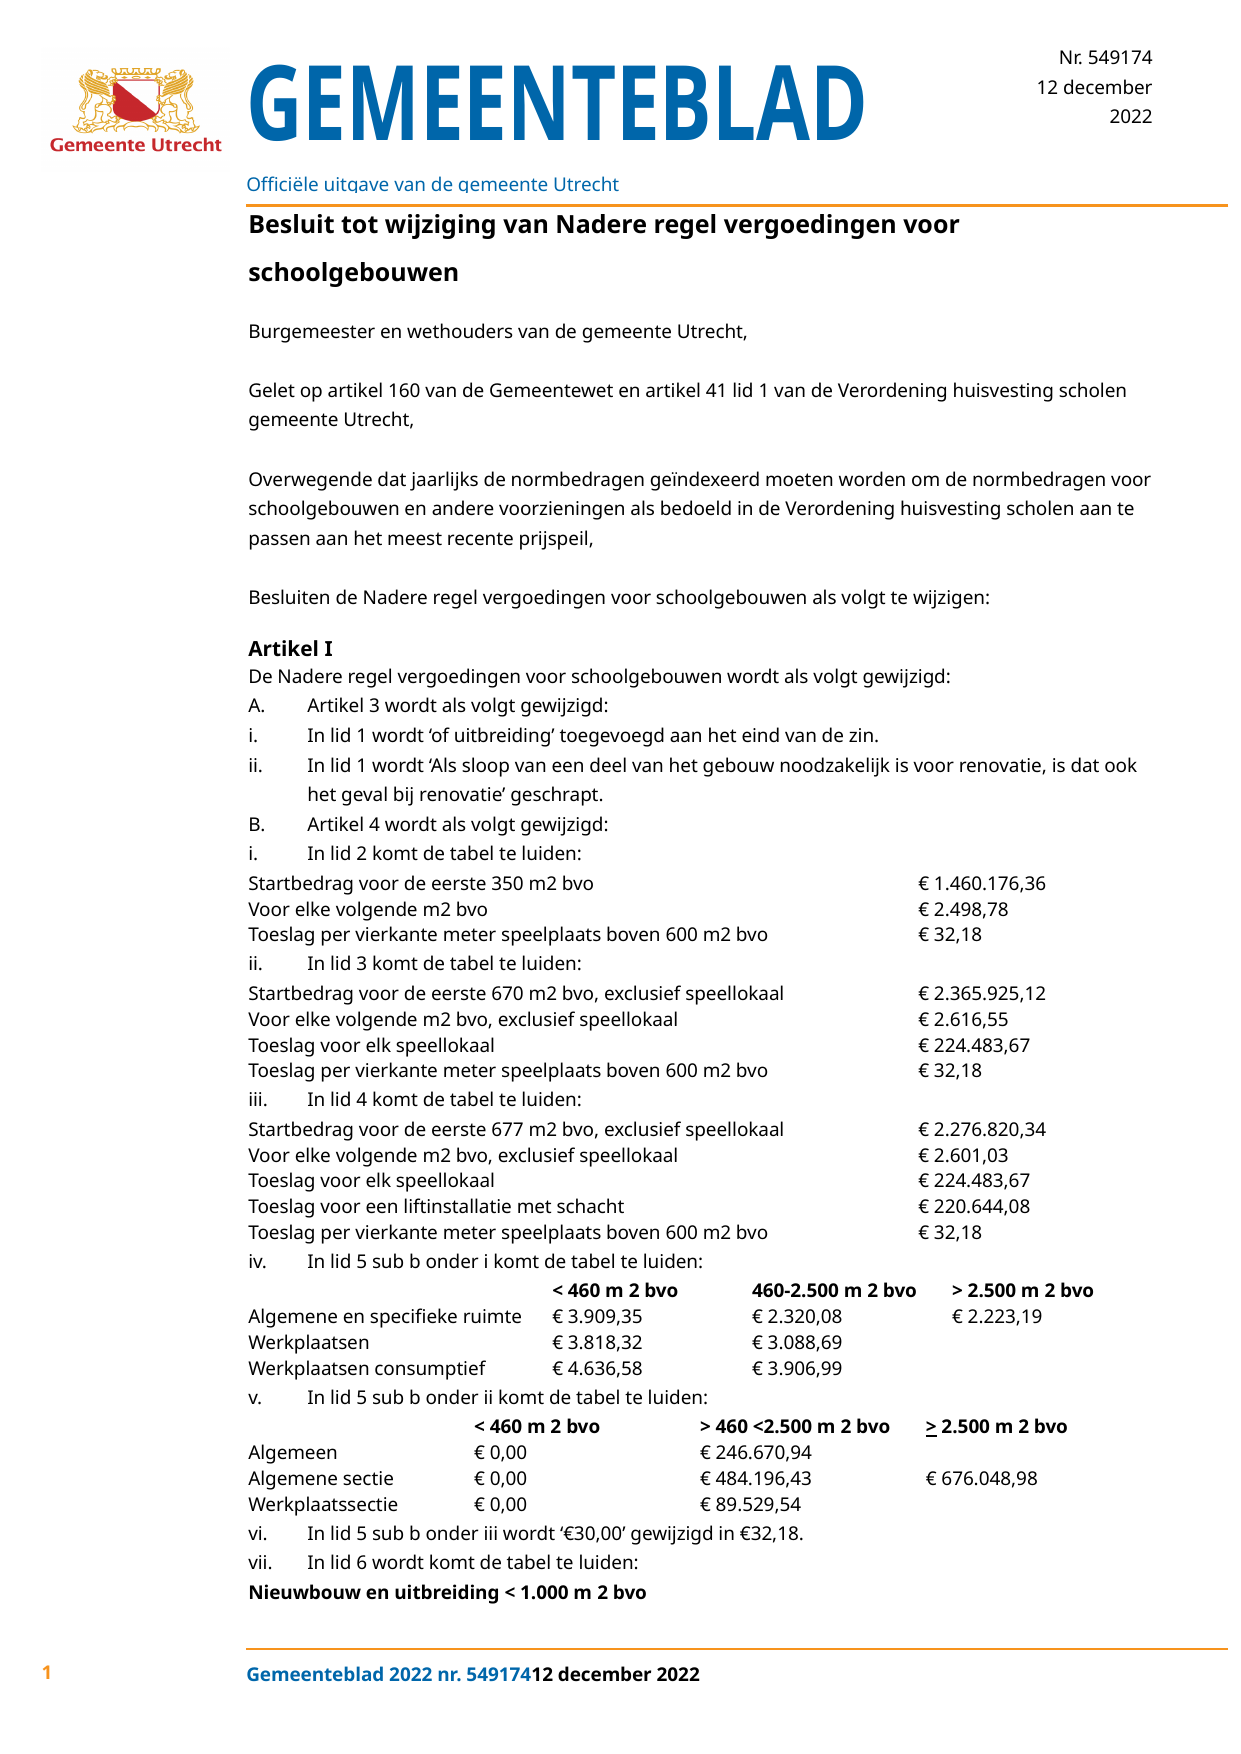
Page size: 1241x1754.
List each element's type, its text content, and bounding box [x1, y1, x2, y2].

list In lid 1 wordt ‘of uitbreiding’ toegevoegd aan het eind van de zin. [248, 722, 1152, 748]
table_cell € 2.616,55 [918, 1006, 1152, 1032]
list Artikel 3 wordt als volgt gewijzigd: [248, 693, 1152, 718]
table_cell Toeslag voor elk speellokaal [248, 1168, 918, 1193]
table_cell € 220.644,08 [918, 1193, 1152, 1219]
table_header € 2.365.925,12 [918, 980, 1152, 1006]
list In lid 2 komt de tabel te luiden: [248, 841, 1152, 866]
table_header 460-2.500 m 2 bvo [752, 1278, 952, 1303]
table_cell € 32,18 [918, 1219, 1152, 1245]
table_cell Algemene en specifieke ruimte [248, 1304, 552, 1329]
table_cell Toeslag per vierkante meter speelplaats boven 600 m2 bvo [248, 922, 918, 947]
table_header [248, 1414, 474, 1439]
table_cell € 3.818,32 [552, 1329, 752, 1355]
list In lid 4 komt de tabel te luiden: [248, 1086, 1152, 1112]
table_header Startbedrag voor de eerste 350 m2 bvo [248, 870, 918, 896]
table_cell € 3.088,69 [752, 1329, 1152, 1355]
table_cell € 484.196,43 [700, 1465, 926, 1491]
text Besluiten de Nadere regel vergoedingen voor schoolgebouwen als volgt te wijzigen: [248, 584, 1152, 610]
table_cell € 0,00 [474, 1491, 700, 1516]
table_cell Toeslag voor elk speellokaal [248, 1032, 918, 1057]
table_header > 460 <2.500 m 2 bvo [700, 1414, 926, 1439]
table_cell Toeslag voor een liftinstallatie met schacht [248, 1193, 918, 1219]
table_header [248, 1278, 552, 1303]
table_header > 2.500 m 2 bvo [952, 1278, 1152, 1303]
table_cell Voor elke volgende m2 bvo [248, 896, 918, 922]
table_cell € 2.498,78 [918, 896, 1152, 922]
table_cell € 89.529,54 [700, 1491, 1152, 1516]
table_cell € 2.223,19 [952, 1304, 1152, 1329]
text Gelet op artikel 160 van de Gemeentewet en artikel 41 lid 1 van de Verordening huisvesting scholen gemeente Utrecht, [248, 377, 1152, 432]
table_cell Algemene sectie [248, 1465, 474, 1491]
table_cell € 2.601,03 [918, 1142, 1152, 1168]
table_cell € 32,18 [918, 922, 1152, 947]
list Artikel 4 wordt als volgt gewijzigd: [248, 811, 1152, 837]
table_cell € 0,00 [474, 1465, 700, 1491]
table_cell Voor elke volgende m2 bvo, exclusief speellokaal [248, 1142, 918, 1168]
table_header € 2.276.820,34 [918, 1116, 1152, 1142]
table_header Startbedrag voor de eerste 670 m2 bvo, exclusief speellokaal [248, 980, 918, 1006]
table_header € 1.460.176,36 [918, 870, 1152, 896]
table_cell € 3.906,99 [752, 1355, 1152, 1381]
picture [41, 47, 231, 172]
table_header > 2.500 m 2 bvo [926, 1414, 1152, 1439]
list In lid 3 komt de tabel te luiden: [248, 951, 1152, 976]
table_cell € 246.670,94 [700, 1439, 1152, 1465]
table_cell Algemeen [248, 1439, 474, 1465]
table_cell Voor elke volgende m2 bvo, exclusief speellokaal [248, 1006, 918, 1032]
table_cell Toeslag per vierkante meter speelplaats boven 600 m2 bvo [248, 1058, 918, 1083]
text Artikel I [248, 634, 1152, 663]
text Overwegende dat jaarlijks de normbedragen geïndexeerd moeten worden om de normbedragen voor schoolgebouwen en andere voorzieningen als bedoeld in de Verordening huisvesting scholen aan te passen aan het meest recente prijspeil, [248, 466, 1152, 551]
list In lid 5 sub b onder i komt de tabel te luiden: [248, 1248, 1152, 1274]
text Burgemeester en wethouders van de gemeente Utrecht, [248, 318, 1152, 344]
table_cell € 676.048,98 [926, 1465, 1152, 1491]
table_header < 460 m 2 bvo [474, 1414, 700, 1439]
table_cell € 3.909,35 [552, 1304, 752, 1329]
table_cell Werkplaatsen consumptief [248, 1355, 552, 1381]
table_cell Werkplaatssectie [248, 1491, 474, 1516]
text Besluit tot wijziging van Nadere regel vergoedingen voor schoolgebouwen [248, 207, 1152, 288]
table_cell € 224.483,67 [918, 1168, 1152, 1193]
table_cell € 0,00 [474, 1439, 700, 1465]
table_cell Toeslag per vierkante meter speelplaats boven 600 m2 bvo [248, 1219, 918, 1245]
table_header Nieuwbouw en uitbreiding < 1.000 m 2 bvo [248, 1579, 1152, 1605]
list In lid 6 wordt komt de tabel te luiden: [248, 1549, 1152, 1575]
table_cell € 224.483,67 [918, 1032, 1152, 1057]
table_cell € 4.636,58 [552, 1355, 752, 1381]
table_header Startbedrag voor de eerste 677 m2 bvo, exclusief speellokaal [248, 1116, 918, 1142]
table_cell € 32,18 [918, 1058, 1152, 1083]
table_cell € 2.320,08 [752, 1304, 952, 1329]
table_cell Werkplaatsen [248, 1329, 552, 1355]
list In lid 1 wordt ‘Als sloop van een deel van het gebouw noodzakelijk is voor renovatie, is dat ook het geval bij renovatie’ geschrapt. [248, 752, 1152, 807]
text De Nadere regel vergoedingen voor schoolgebouwen wordt als volgt gewijzigd: [248, 663, 1152, 689]
list In lid 5 sub b onder iii wordt ‘€30,00’ gewijzigd in €32,18. [248, 1520, 1152, 1545]
table_header < 460 m 2 bvo [552, 1278, 752, 1303]
list In lid 5 sub b onder ii komt de tabel te luiden: [248, 1384, 1152, 1409]
